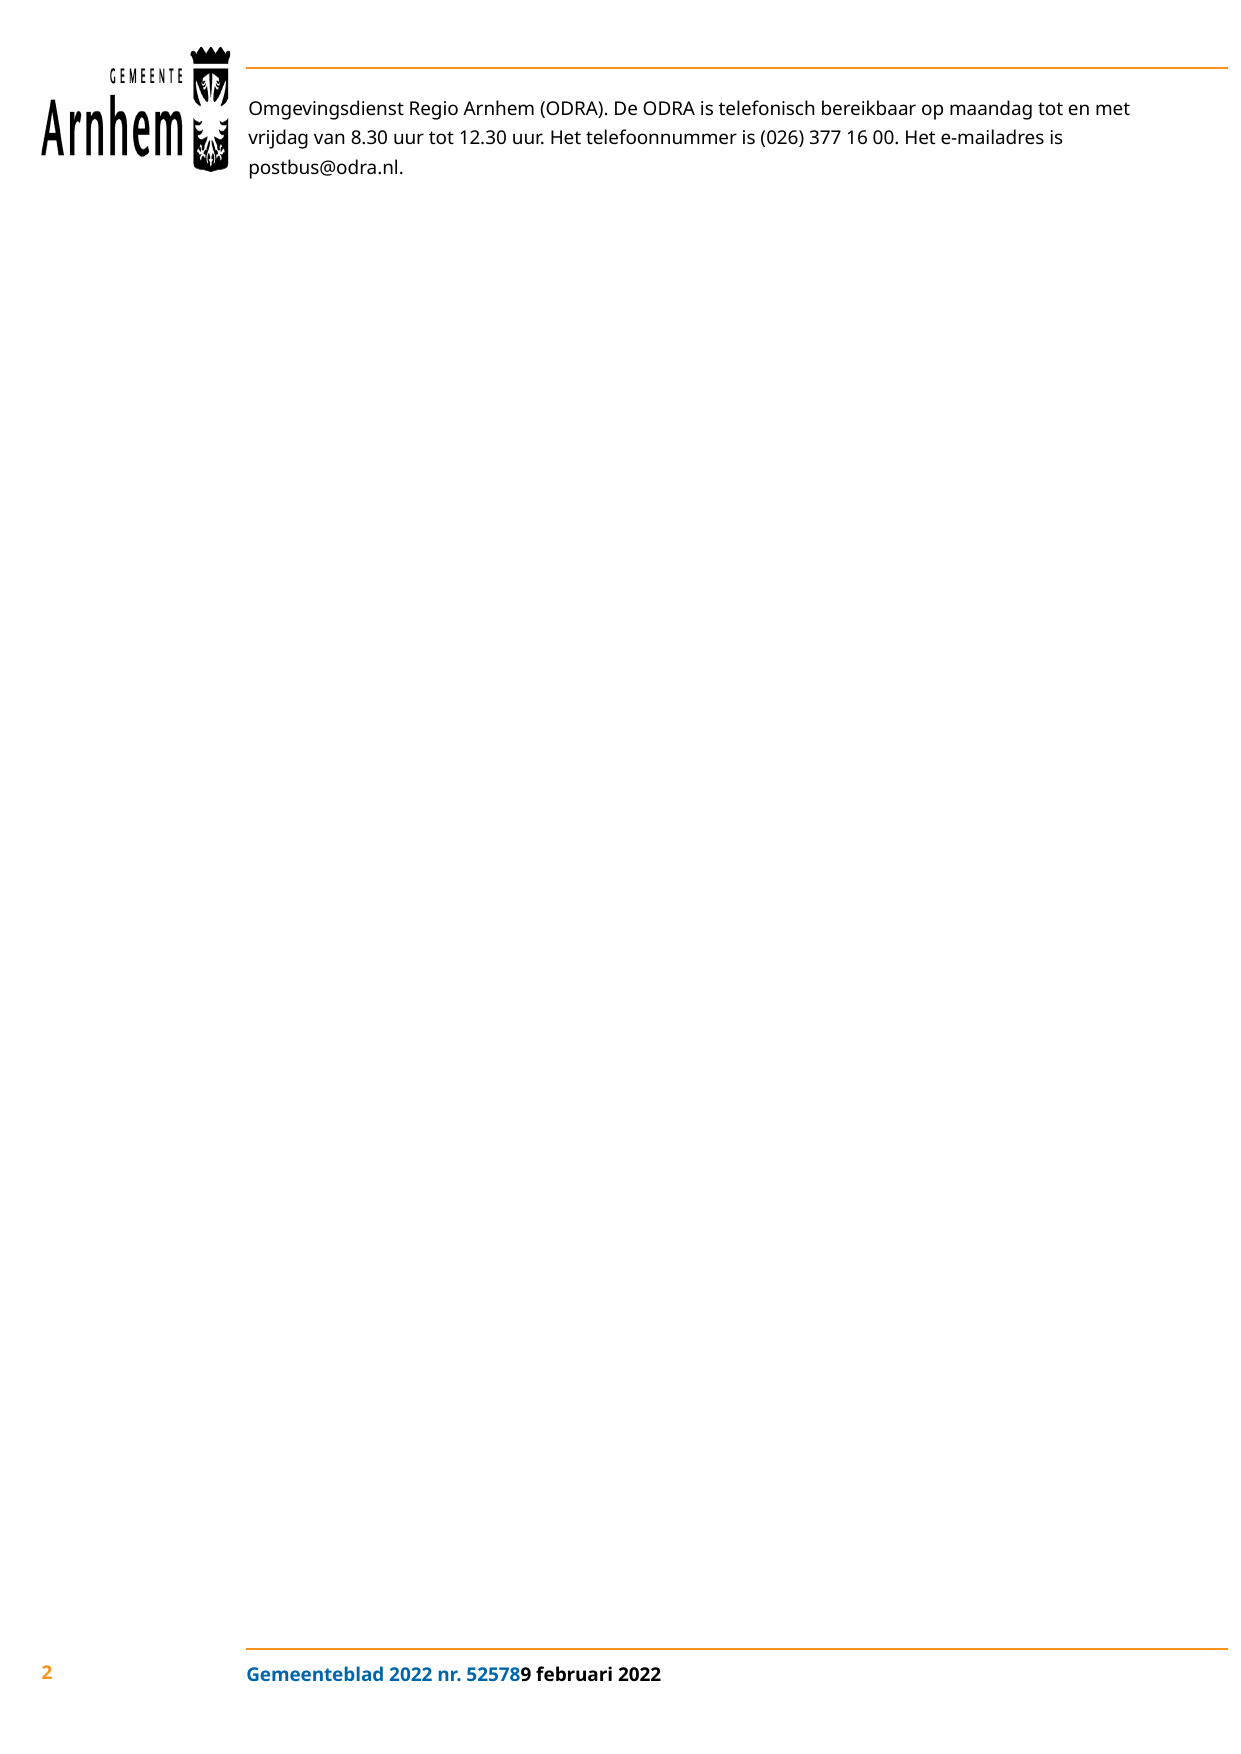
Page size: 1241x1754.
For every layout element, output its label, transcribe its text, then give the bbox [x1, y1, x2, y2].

picture [41, 47, 231, 172]
text Omgevingsdienst Regio Arnhem (ODRA). De ODRA is telefonisch bereikbaar op maandag tot en met vrijdag van 8.30 uur tot 12.30 uur. Het telefoonnummer is (026) 377 16 00. Het e-mailadres is postbus@odra.nl. [248, 95, 1152, 180]
